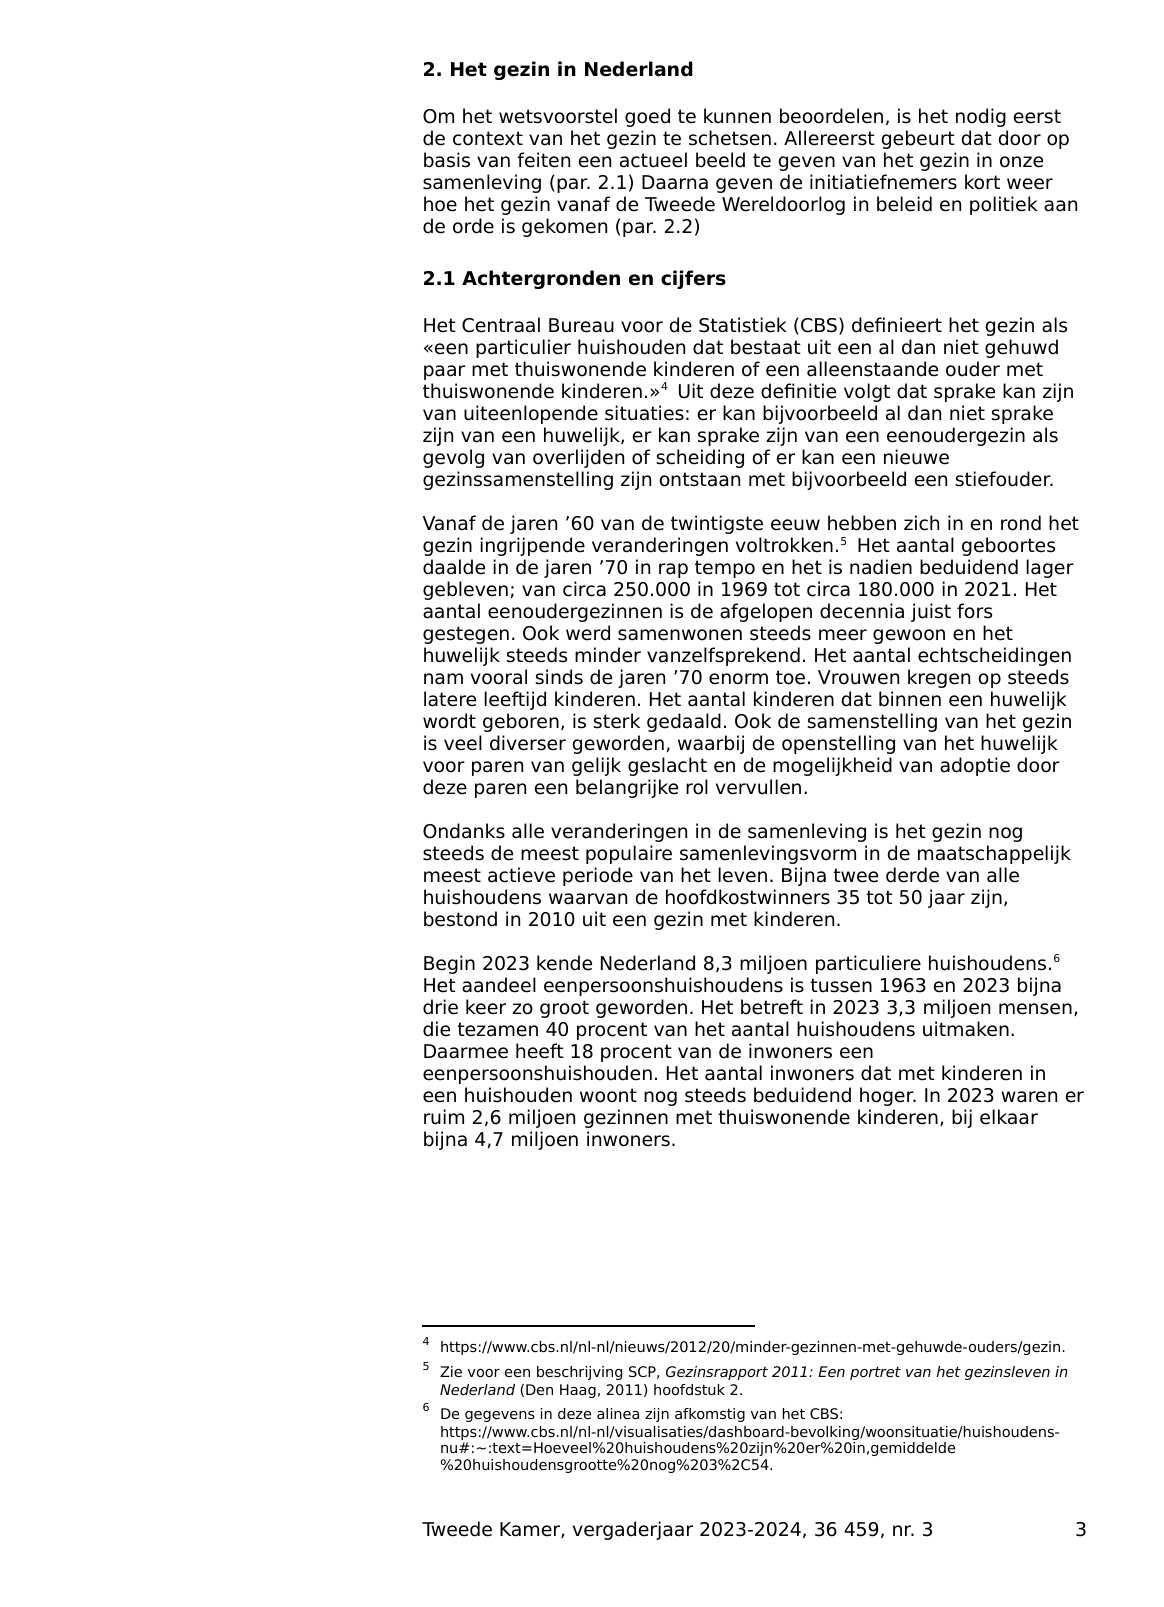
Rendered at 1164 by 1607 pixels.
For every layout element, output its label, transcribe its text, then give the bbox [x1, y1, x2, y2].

text Het Centraal Bureau voor de Statistiek (CBS) definieert het gezin als «een particulier huishouden dat bestaat uit een al dan niet gehuwd paar met thuiswonende kinderen of een alleenstaande ouder met thuiswonende kinderen.» Uit deze definitie volgt dat sprake kan zijn van uiteenlopende situaties: er kan bijvoorbeeld al dan niet sprake zijn van een huwelijk, er kan sprake zijn van een eenoudergezin als gevolg van overlijden of scheiding of er kan een nieuwe gezinssamenstelling zijn ontstaan met bijvoorbeeld een stiefouder. [422, 315, 1087, 491]
text Ondanks alle veranderingen in de samenleving is het gezin nog steeds de meest populaire samenlevingsvorm in de maatschappelijk meest actieve periode van het leven. Bijna twee derde van alle huishoudens waarvan de hoofdkostwinners 35 tot 50 jaar zijn, bestond in 2010 uit een gezin met kinderen. [422, 821, 1087, 931]
text Vanaf de jaren ’60 van de twintigste eeuw hebben zich in en rond het gezin ingrijpende veranderingen voltrokken. Het aantal geboortes daalde in de jaren ’70 in rap tempo en het is nadien beduidend lager gebleven; van circa 250.000 in 1969 tot circa 180.000 in 2021. Het aantal eenoudergezinnen is de afgelopen decennia juist fors gestegen. Ook werd samenwonen steeds meer gewoon en het huwelijk steeds minder vanzelfsprekend. Het aantal echtscheidingen nam vooral sinds de jaren ’70 enorm toe. Vrouwen kregen op steeds latere leeftijd kinderen. Het aantal kinderen dat binnen een huwelijk wordt geboren, is sterk gedaald. Ook de samenstelling van het gezin is veel diverser geworden, waarbij de openstelling van het huwelijk voor paren van gelijk geslacht en de mogelijkheid van adoptie door deze paren een belangrijke rol vervullen. [422, 513, 1087, 799]
text De gegevens in deze alinea zijn afkomstig van het CBS: https://www.cbs.nl/nl-nl/visualisaties/dashboard-bevolking/woonsituatie/huishoudens-nu#:~:text=Hoeveel%20huishoudens%20zijn%20er%20in,gemiddelde%20huishoudensgrootte%20nog%203%2C54. [422, 1402, 1087, 1474]
subtitle 2.1 Achtergronden en cijfers [422, 268, 1087, 290]
text Begin 2023 kende Nederland 8,3 miljoen particuliere huishoudens. Het aandeel eenpersoonshuishoudens is tussen 1963 en 2023 bijna drie keer zo groot geworden. Het betreft in 2023 3,3 miljoen mensen, die tezamen 40 procent van het aantal huishoudens uitmaken. Daarmee heeft 18 procent van de inwoners een eenpersoonshuishouden. Het aantal inwoners dat met kinderen in een huishouden woont nog steeds beduidend hoger. In 2023 waren er ruim 2,6 miljoen gezinnen met thuiswonende kinderen, bij elkaar bijna 4,7 miljoen inwoners. [422, 953, 1087, 1151]
subtitle 2. Het gezin in Nederland [422, 59, 1087, 81]
text Zie voor een beschrijving SCP, Gezinsrapport 2011: Een portret van het gezinsleven in Nederland (Den Haag, 2011) hoofdstuk 2. [422, 1360, 1087, 1399]
text Om het wetsvoorstel goed te kunnen beoordelen, is het nodig eerst de context van het gezin te schetsen. Allereerst gebeurt dat door op basis van feiten een actueel beeld te geven van het gezin in onze samenleving (par. 2.1) Daarna geven de initiatiefnemers kort weer hoe het gezin vanaf de Tweede Wereldoorlog in beleid en politiek aan de orde is gekomen (par. 2.2) [422, 106, 1087, 238]
text https://www.cbs.nl/nl-nl/nieuws/2012/20/minder-gezinnen-met-gehuwde-ouders/gezin. [422, 1335, 1087, 1357]
